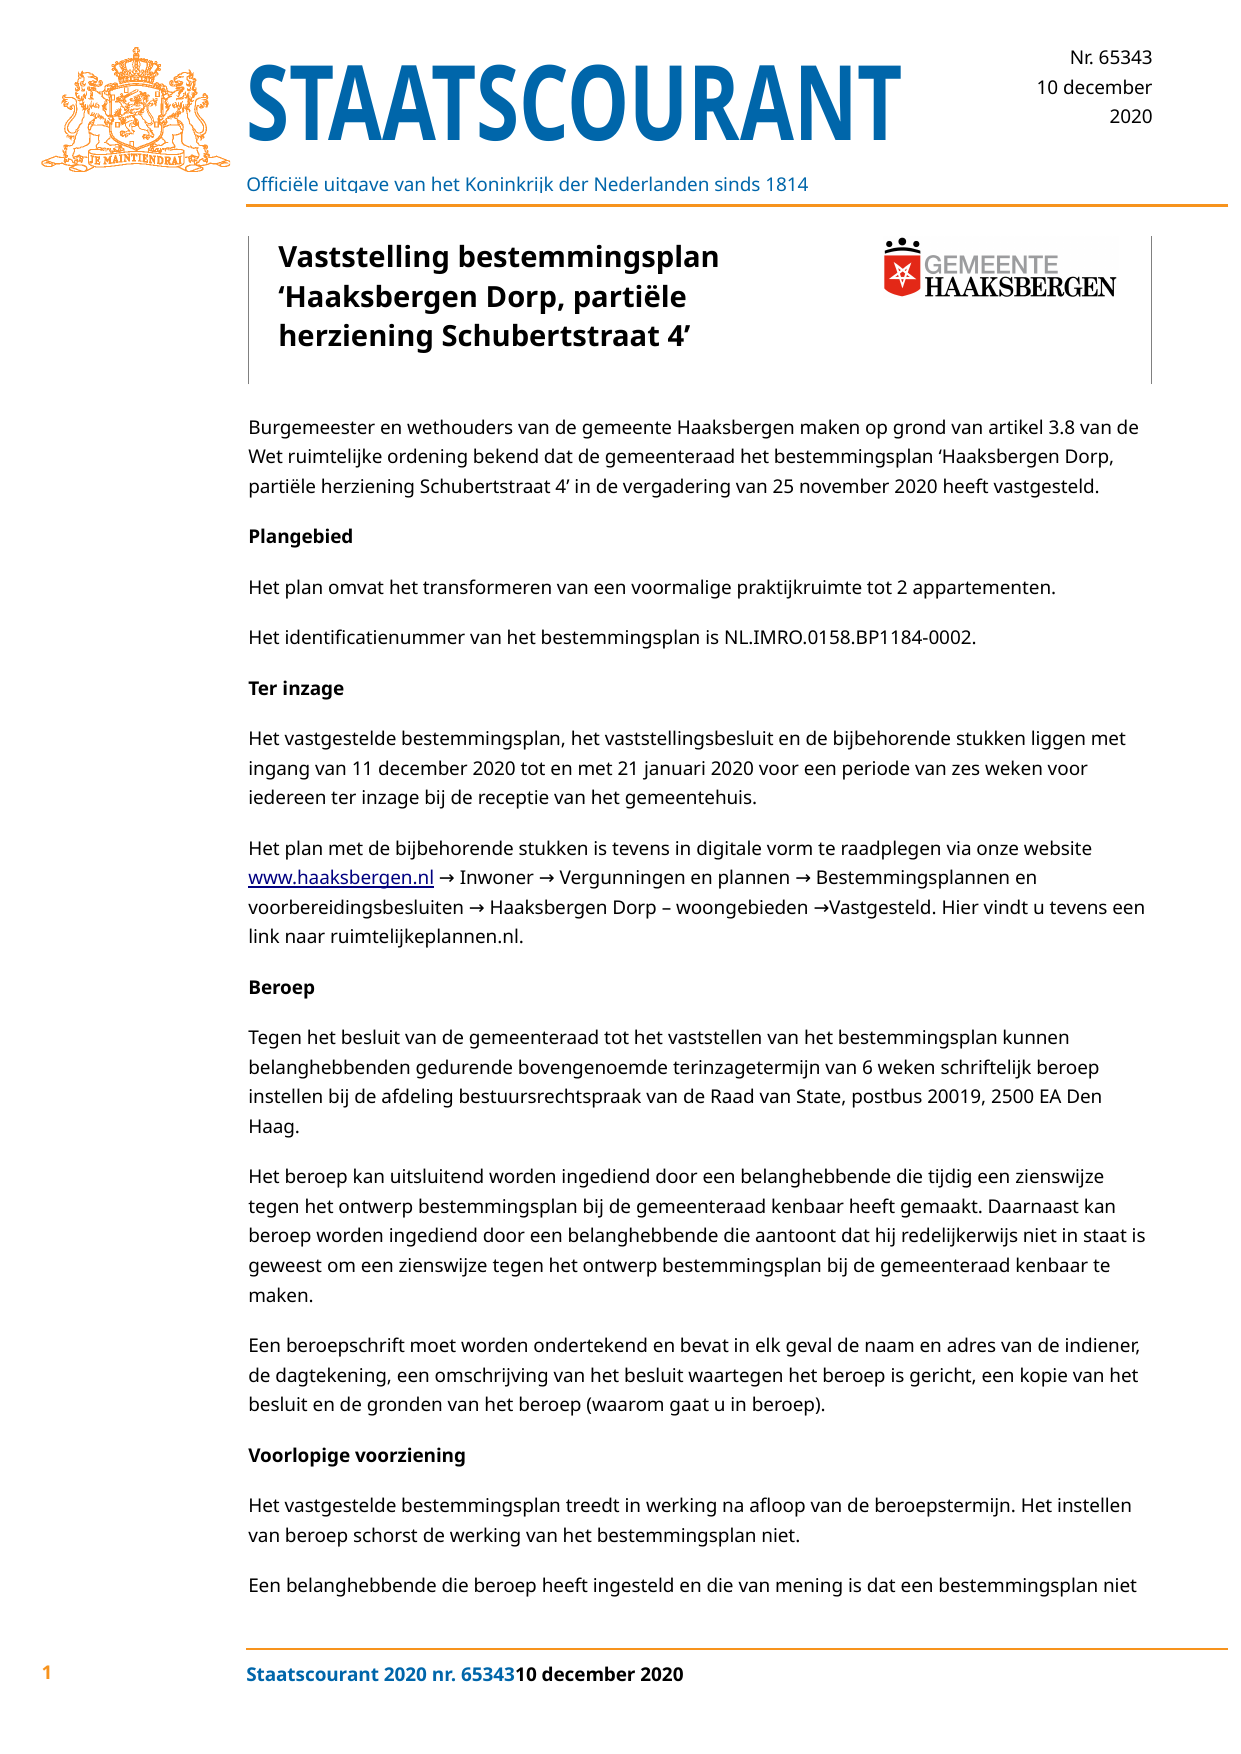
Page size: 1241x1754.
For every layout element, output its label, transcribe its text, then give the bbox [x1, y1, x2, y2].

text Plangebied [248, 523, 1152, 549]
table_header Vaststelling bestemmingsplan ‘Haaksbergen Dorp, partiële herziening Schubertstraat 4’ [249, 236, 850, 384]
text Tegen het besluit van de gemeenteraad tot het vaststellen van het bestemmingsplan kunnen belanghebbenden gedurende bovengenoemde terinzagetermijn van 6 weken schriftelijk beroep instellen bij de afdeling bestuursrechtspraak van de Raad van State, postbus 20019, 2500 EA Den Haag. [248, 1024, 1152, 1139]
text Het identificatienummer van het bestemmingsplan is NL.IMRO.0158.BP1184-0002. [248, 624, 1152, 650]
text Ter inzage [248, 675, 1152, 701]
text Burgemeester en wethouders van de gemeente Haaksbergen maken op grond van artikel 3.8 van de Wet ruimtelijke ordening bekend dat de gemeenteraad het bestemmingsplan ‘Haaksbergen Dorp, partiële herziening Schubertstraat 4’ in de vergadering van 25 november 2020 heeft vastgesteld. [248, 414, 1152, 499]
picture [41, 47, 231, 172]
text Het vastgestelde bestemmingsplan treedt in werking na afloop van de beroepstermijn. Het instellen van beroep schorst de werking van het bestemmingsplan niet. [248, 1492, 1152, 1548]
text Een belanghebbende die beroep heeft ingesteld en die van mening is dat een bestemmingsplan niet [248, 1572, 1152, 1598]
table_header [850, 236, 1151, 384]
picture [882, 236, 1119, 298]
text Het plan met de bijbehorende stukken is tevens in digitale vorm te raadplegen via onze website www.haaksbergen.nl → Inwoner → Vergunningen en plannen → Bestemmingsplannen en voorbereidingsbesluiten → Haaksbergen Dorp – woongebieden →Vastgesteld. Hier vindt u tevens een link naar ruimtelijkeplannen.nl. [248, 835, 1152, 949]
text Het plan omvat het transformeren van een voormalige praktijkruimte tot 2 appartementen. [248, 574, 1152, 600]
text Voorlopige voorziening [248, 1442, 1152, 1468]
text Een beroepschrift moet worden ondertekend en bevat in elk geval de naam en adres van de indiener, de dagtekening, een omschrijving van het besluit waartegen het beroep is gericht, een kopie van het besluit en de gronden van het beroep (waarom gaat u in beroep). [248, 1332, 1152, 1417]
text Het vastgestelde bestemmingsplan, het vaststellingsbesluit en de bijbehorende stukken liggen met ingang van 11 december 2020 tot en met 21 januari 2020 voor een periode van zes weken voor iedereen ter inzage bij de receptie van het gemeentehuis. [248, 725, 1152, 810]
text Het beroep kan uitsluitend worden ingediend door een belanghebbende die tijdig een zienswijze tegen het ontwerp bestemmingsplan bij de gemeenteraad kenbaar heeft gemaakt. Daarnaast kan beroep worden ingediend door een belanghebbende die aantoont dat hij redelijkerwijs niet in staat is geweest om een zienswijze tegen het ontwerp bestemmingsplan bij de gemeenteraad kenbaar te maken. [248, 1163, 1152, 1308]
text Beroep [248, 974, 1152, 1000]
